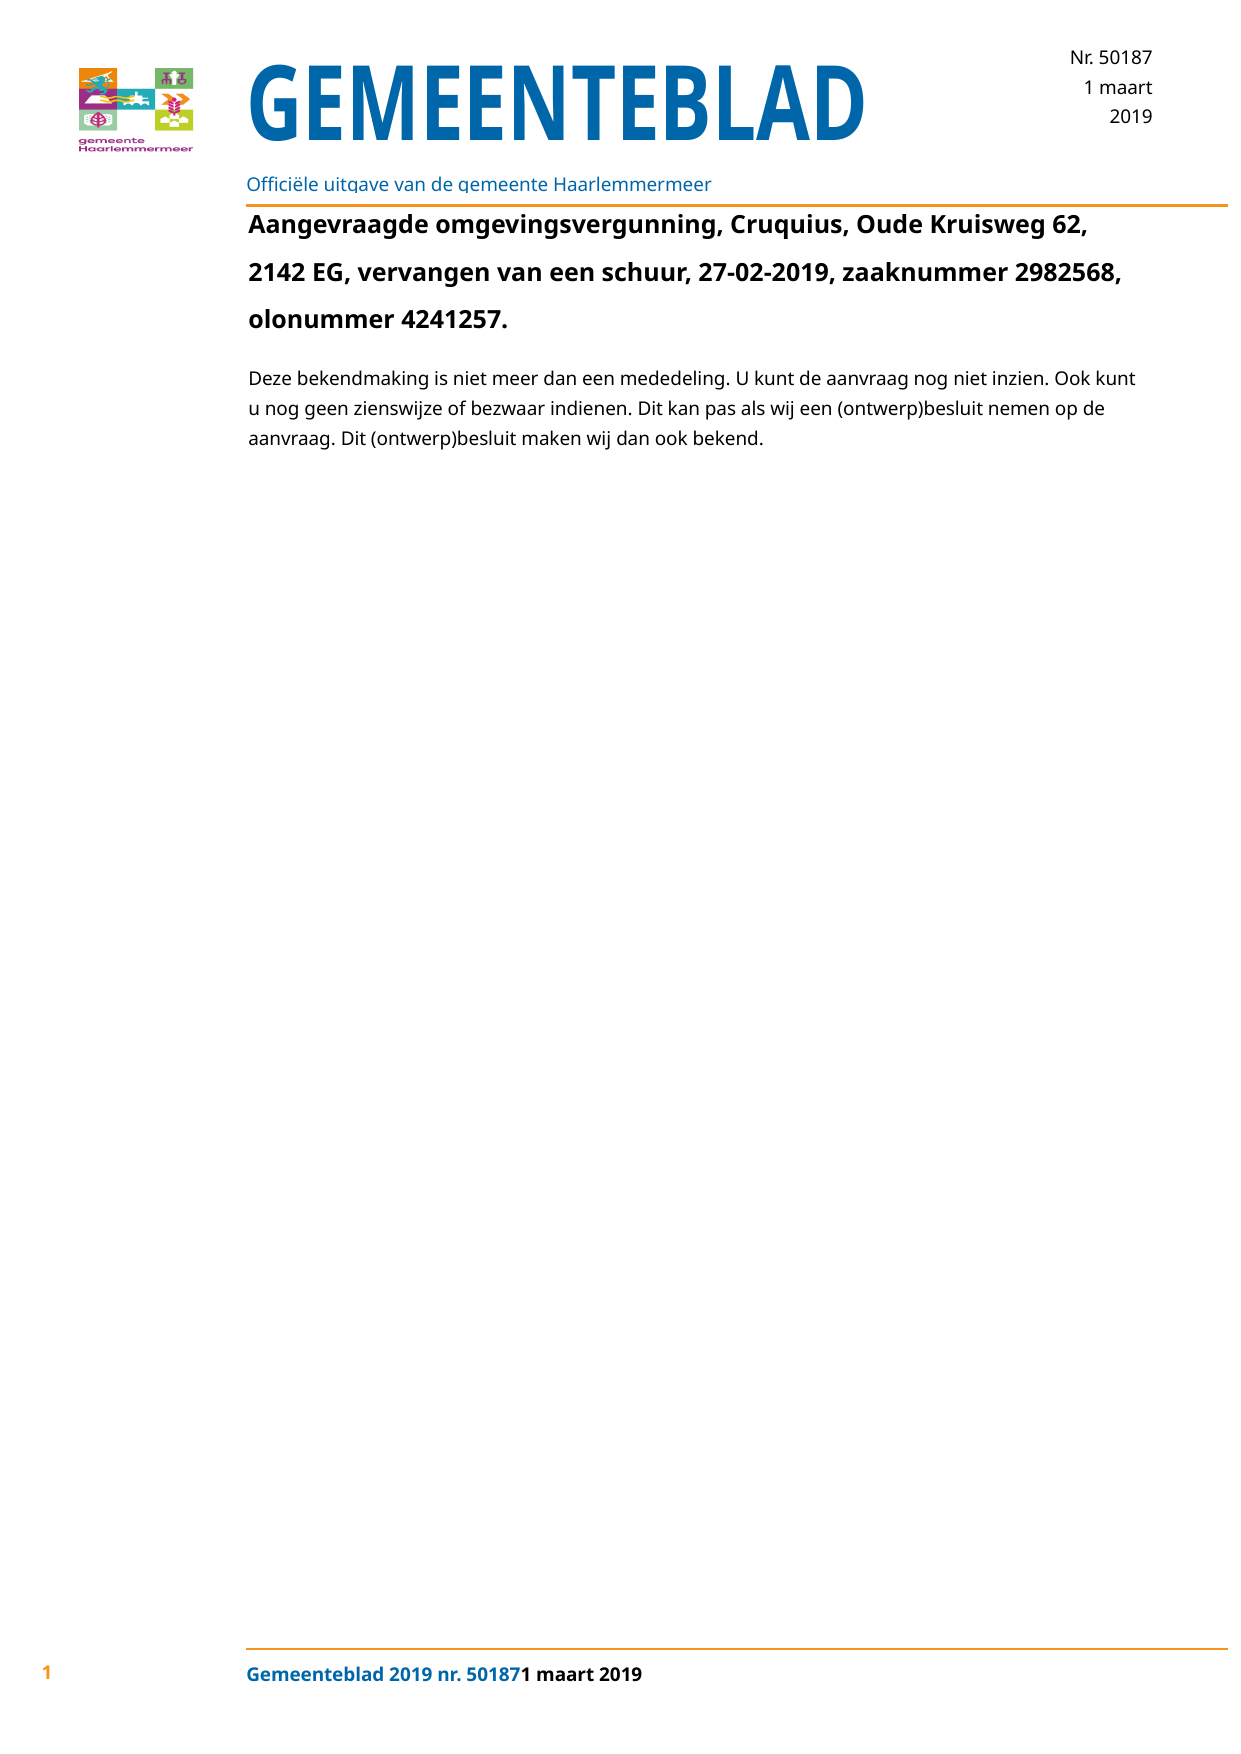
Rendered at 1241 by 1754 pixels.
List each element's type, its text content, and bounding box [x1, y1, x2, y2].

text Deze bekendmaking is niet meer dan een mededeling. U kunt de aanvraag nog niet inzien. Ook kunt u nog geen zienswijze of bezwaar indienen. Dit kan pas als wij een (ontwerp)besluit nemen op de aanvraag. Dit (ontwerp)besluit maken wij dan ook bekend. [248, 366, 1152, 450]
text Aangevraagde omgevingsvergunning, Cruquius, Oude Kruisweg 62, 2142 EG, vervangen van een schuur, 27-02-2019, zaaknummer 2982568, olonummer 4241257. [248, 207, 1152, 336]
picture [41, 47, 231, 172]
